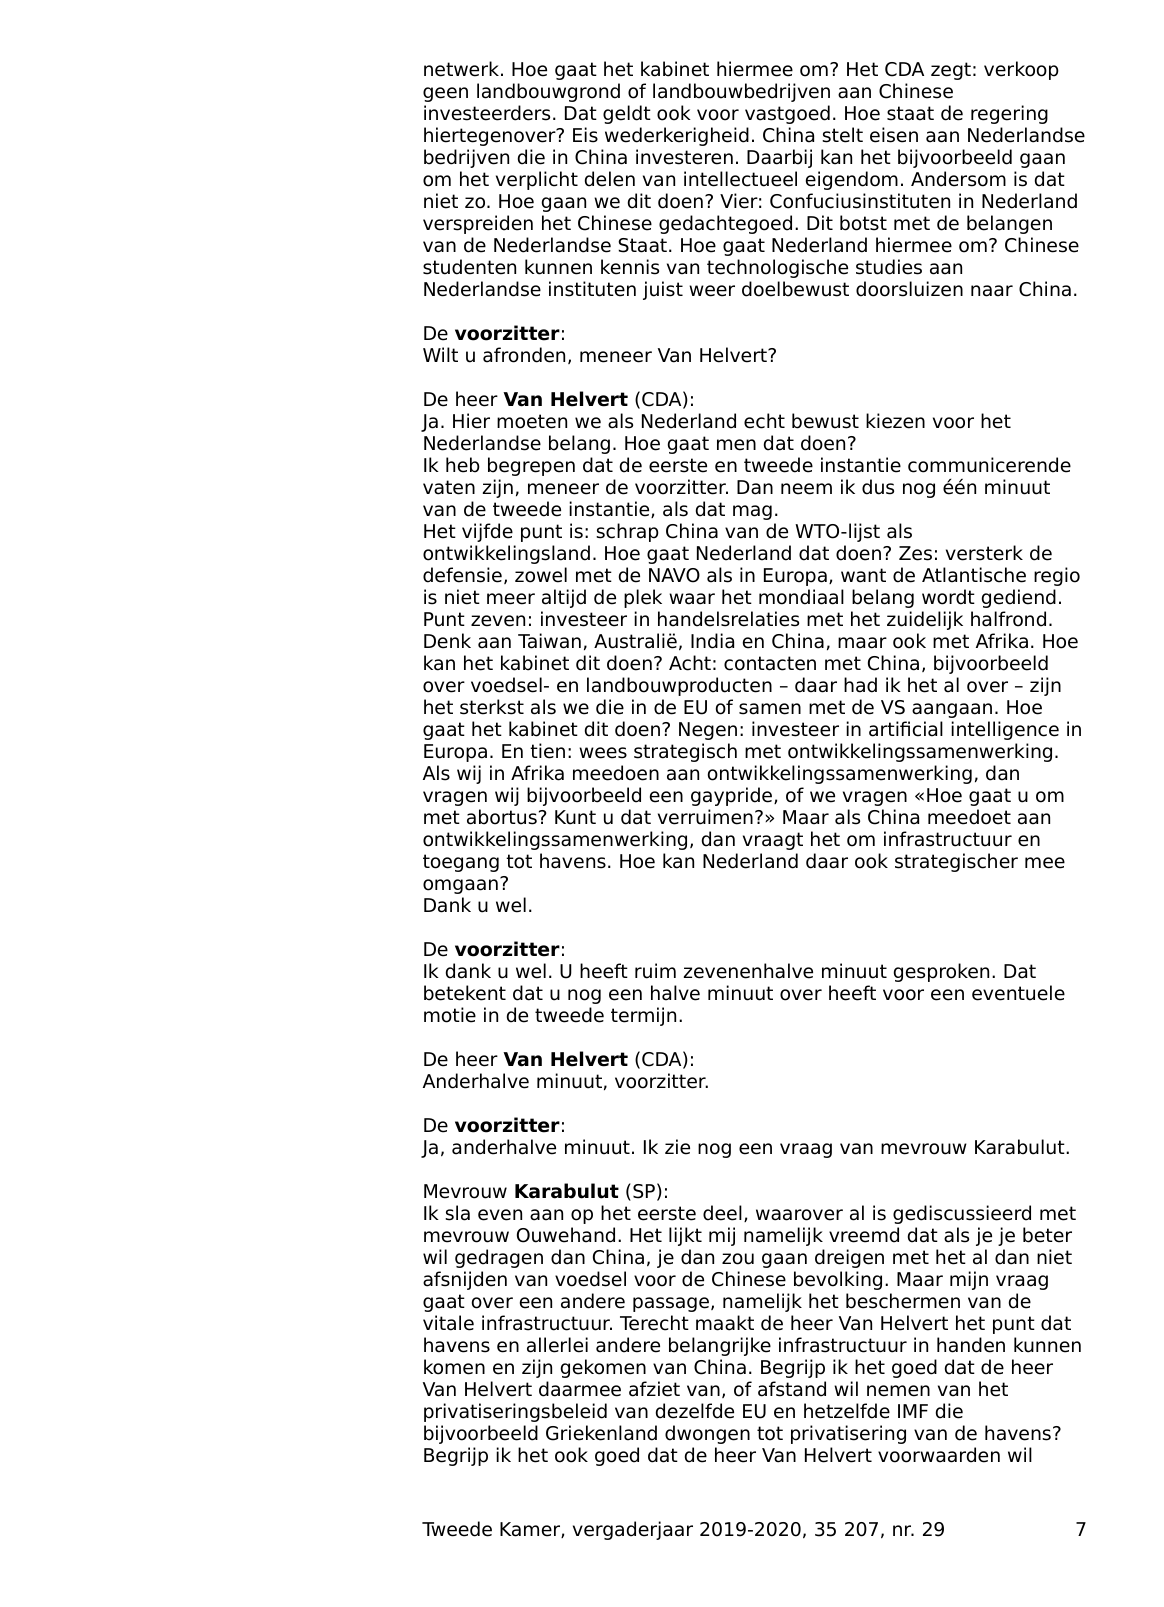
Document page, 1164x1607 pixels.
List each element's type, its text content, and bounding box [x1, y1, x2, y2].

text Ik heb begrepen dat de eerste en tweede instantie communicerende vaten zijn, meneer de voorzitter. Dan neem ik dus nog één minuut van de tweede instantie, als dat mag. [422, 455, 1087, 521]
text Mevrouw Karabulut (SP): [422, 1181, 1087, 1203]
text De voorzitter: [422, 323, 1087, 345]
text Het vijfde punt is: schrap China van de WTO-lijst als ontwikkelingsland. Hoe gaat Nederland dat doen? Zes: versterk de defensie, zowel met de NAVO als in Europa, want de Atlantische regio is niet meer altijd de plek waar het mondiaal belang wordt gediend. Punt zeven: investeer in handelsrelaties met het zuidelijk halfrond. Denk aan Taiwan, Australië, India en China, maar ook met Afrika. Hoe kan het kabinet dit doen? Acht: contacten met China, bijvoorbeeld over voedsel- en landbouwproducten – daar had ik het al over – zijn het sterkst als we die in de EU of samen met de VS aangaan. Hoe gaat het kabinet dit doen? Negen: investeer in artificial intelligence in Europa. En tien: wees strategisch met ontwikkelingssamenwerking. Als wij in Afrika meedoen aan ontwikkelingssamenwerking, dan vragen wij bijvoorbeeld een gaypride, of we vragen «Hoe gaat u om met abortus? Kunt u dat verruimen?» Maar als China meedoet aan ontwikkelingssamenwerking, dan vraagt het om infrastructuur en toegang tot havens. Hoe kan Nederland daar ook strategischer mee omgaan? [422, 521, 1087, 895]
text De voorzitter: [422, 939, 1087, 961]
text Ja, anderhalve minuut. Ik zie nog een vraag van mevrouw Karabulut. [422, 1137, 1087, 1159]
text netwerk. Hoe gaat het kabinet hiermee om? Het CDA zegt: verkoop geen landbouwgrond of landbouwbedrijven aan Chinese investeerders. Dat geldt ook voor vastgoed. Hoe staat de regering hiertegenover? Eis wederkerigheid. China stelt eisen aan Nederlandse bedrijven die in China investeren. Daarbij kan het bijvoorbeeld gaan om het verplicht delen van intellectueel eigendom. Andersom is dat niet zo. Hoe gaan we dit doen? Vier: Confuciusinstituten in Nederland verspreiden het Chinese gedachtegoed. Dit botst met de belangen van de Nederlandse Staat. Hoe gaat Nederland hiermee om? Chinese studenten kunnen kennis van technologische studies aan Nederlandse instituten juist weer doelbewust doorsluizen naar China. [422, 59, 1087, 301]
text De heer Van Helvert (CDA): [422, 1049, 1087, 1071]
text Dank u wel. [422, 895, 1087, 917]
text Ja. Hier moeten we als Nederland echt bewust kiezen voor het Nederlandse belang. Hoe gaat men dat doen? [422, 411, 1087, 455]
text De heer Van Helvert (CDA): [422, 389, 1087, 411]
text Wilt u afronden, meneer Van Helvert? [422, 345, 1087, 367]
text Anderhalve minuut, voorzitter. [422, 1071, 1087, 1093]
text Ik sla even aan op het eerste deel, waarover al is gediscussieerd met mevrouw Ouwehand. Het lijkt mij namelijk vreemd dat als je je beter wil gedragen dan China, je dan zou gaan dreigen met het al dan niet afsnijden van voedsel voor de Chinese bevolking. Maar mijn vraag gaat over een andere passage, namelijk het beschermen van de vitale infrastructuur. Terecht maakt de heer Van Helvert het punt dat havens en allerlei andere belangrijke infrastructuur in handen kunnen komen en zijn gekomen van China. Begrijp ik het goed dat de heer Van Helvert daarmee afziet van, of afstand wil nemen van het privatiseringsbeleid van dezelfde EU en hetzelfde IMF die bijvoorbeeld Griekenland dwongen tot privatisering van de havens? Begrijp ik het ook goed dat de heer Van Helvert voorwaarden wil [422, 1203, 1087, 1467]
text De voorzitter: [422, 1115, 1087, 1137]
text Ik dank u wel. U heeft ruim zevenenhalve minuut gesproken. Dat betekent dat u nog een halve minuut over heeft voor een eventuele motie in de tweede termijn. [422, 961, 1087, 1027]
